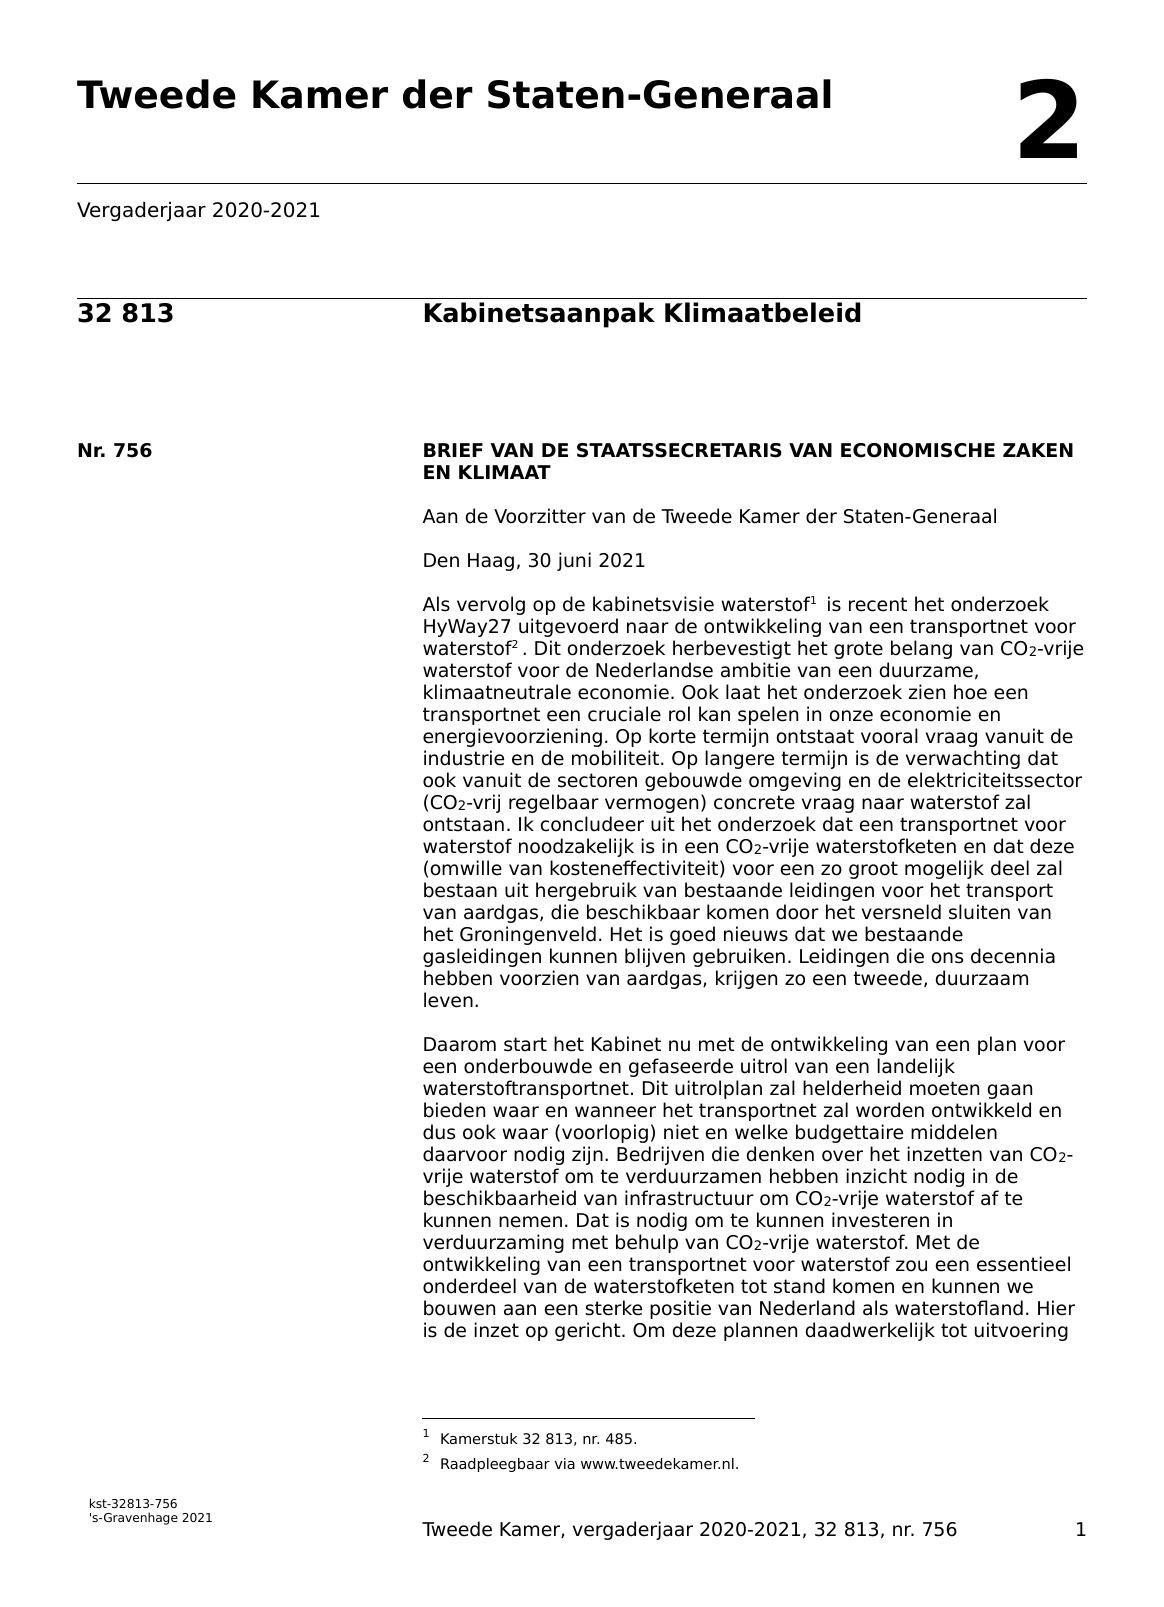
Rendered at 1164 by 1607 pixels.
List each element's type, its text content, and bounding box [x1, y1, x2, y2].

table_header Tweede Kamer der Staten-Generaal [77, 59, 886, 183]
subtitle Nr. 756 BRIEF VAN DE STAATSSECRETARIS VAN ECONOMISCHE ZAKEN EN KLIMAAT [77, 440, 1087, 484]
text Den Haag, 30 juni 2021 [422, 550, 1087, 572]
text Als vervolg op de kabinetsvisie waterstof is recent het onderzoek HyWay27 uitgevoerd naar de ontwikkeling van een transportnet voor waterstof. Dit onderzoek herbevestigt het grote belang van CO2-vrije waterstof voor de Nederlandse ambitie van een duurzame, klimaatneutrale economie. Ook laat het onderzoek zien hoe een transportnet een cruciale rol kan spelen in onze economie en energievoorziening. Op korte termijn ontstaat vooral vraag vanuit de industrie en de mobiliteit. Op langere termijn is de verwachting dat ook vanuit de sectoren gebouwde omgeving en de elektriciteitssector (CO2-vrij regelbaar vermogen) concrete vraag naar waterstof zal ontstaan. Ik concludeer uit het onderzoek dat een transportnet voor waterstof noodzakelijk is in een CO2-vrije waterstofketen en dat deze (omwille van kosteneffectiviteit) voor een zo groot mogelijk deel zal bestaan uit hergebruik van bestaande leidingen voor het transport van aardgas, die beschikbaar komen door het versneld sluiten van het Groningenveld. Het is goed nieuws dat we bestaande gasleidingen kunnen blijven gebruiken. Leidingen die ons decennia hebben voorzien van aardgas, krijgen zo een tweede, duurzaam leven. [422, 594, 1087, 1012]
text 's-Gravenhage 2021 [88, 1511, 323, 1525]
text Aan de Voorzitter van de Tweede Kamer der Staten-Generaal [422, 506, 1087, 528]
text Raadpleegbaar via www.tweedekamer.nl. [422, 1452, 1087, 1474]
table_header 2 [886, 59, 1087, 183]
text Kamerstuk 32 813, nr. 485. [422, 1427, 1087, 1449]
table_cell Vergaderjaar 2020-2021 [77, 184, 1087, 298]
text kst-32813-756 [88, 1497, 323, 1511]
subtitle 32 813 Kabinetsaanpak Klimaatbeleid [77, 299, 1087, 329]
text Daarom start het Kabinet nu met de ontwikkeling van een plan voor een onderbouwde en gefaseerde uitrol van een landelijk waterstoftransportnet. Dit uitrolplan zal helderheid moeten gaan bieden waar en wanneer het transportnet zal worden ontwikkeld en dus ook waar (voorlopig) niet en welke budgettaire middelen daarvoor nodig zijn. Bedrijven die denken over het inzetten van CO2-vrije waterstof om te verduurzamen hebben inzicht nodig in de beschikbaarheid van infrastructuur om CO2-vrije waterstof af te kunnen nemen. Dat is nodig om te kunnen investeren in verduurzaming met behulp van CO2-vrije waterstof. Met de ontwikkeling van een transportnet voor waterstof zou een essentieel onderdeel van de waterstofketen tot stand komen en kunnen we bouwen aan een sterke positie van Nederland als waterstofland. Hier is de inzet op gericht. Om deze plannen daadwerkelijk tot uitvoering [422, 1034, 1087, 1342]
